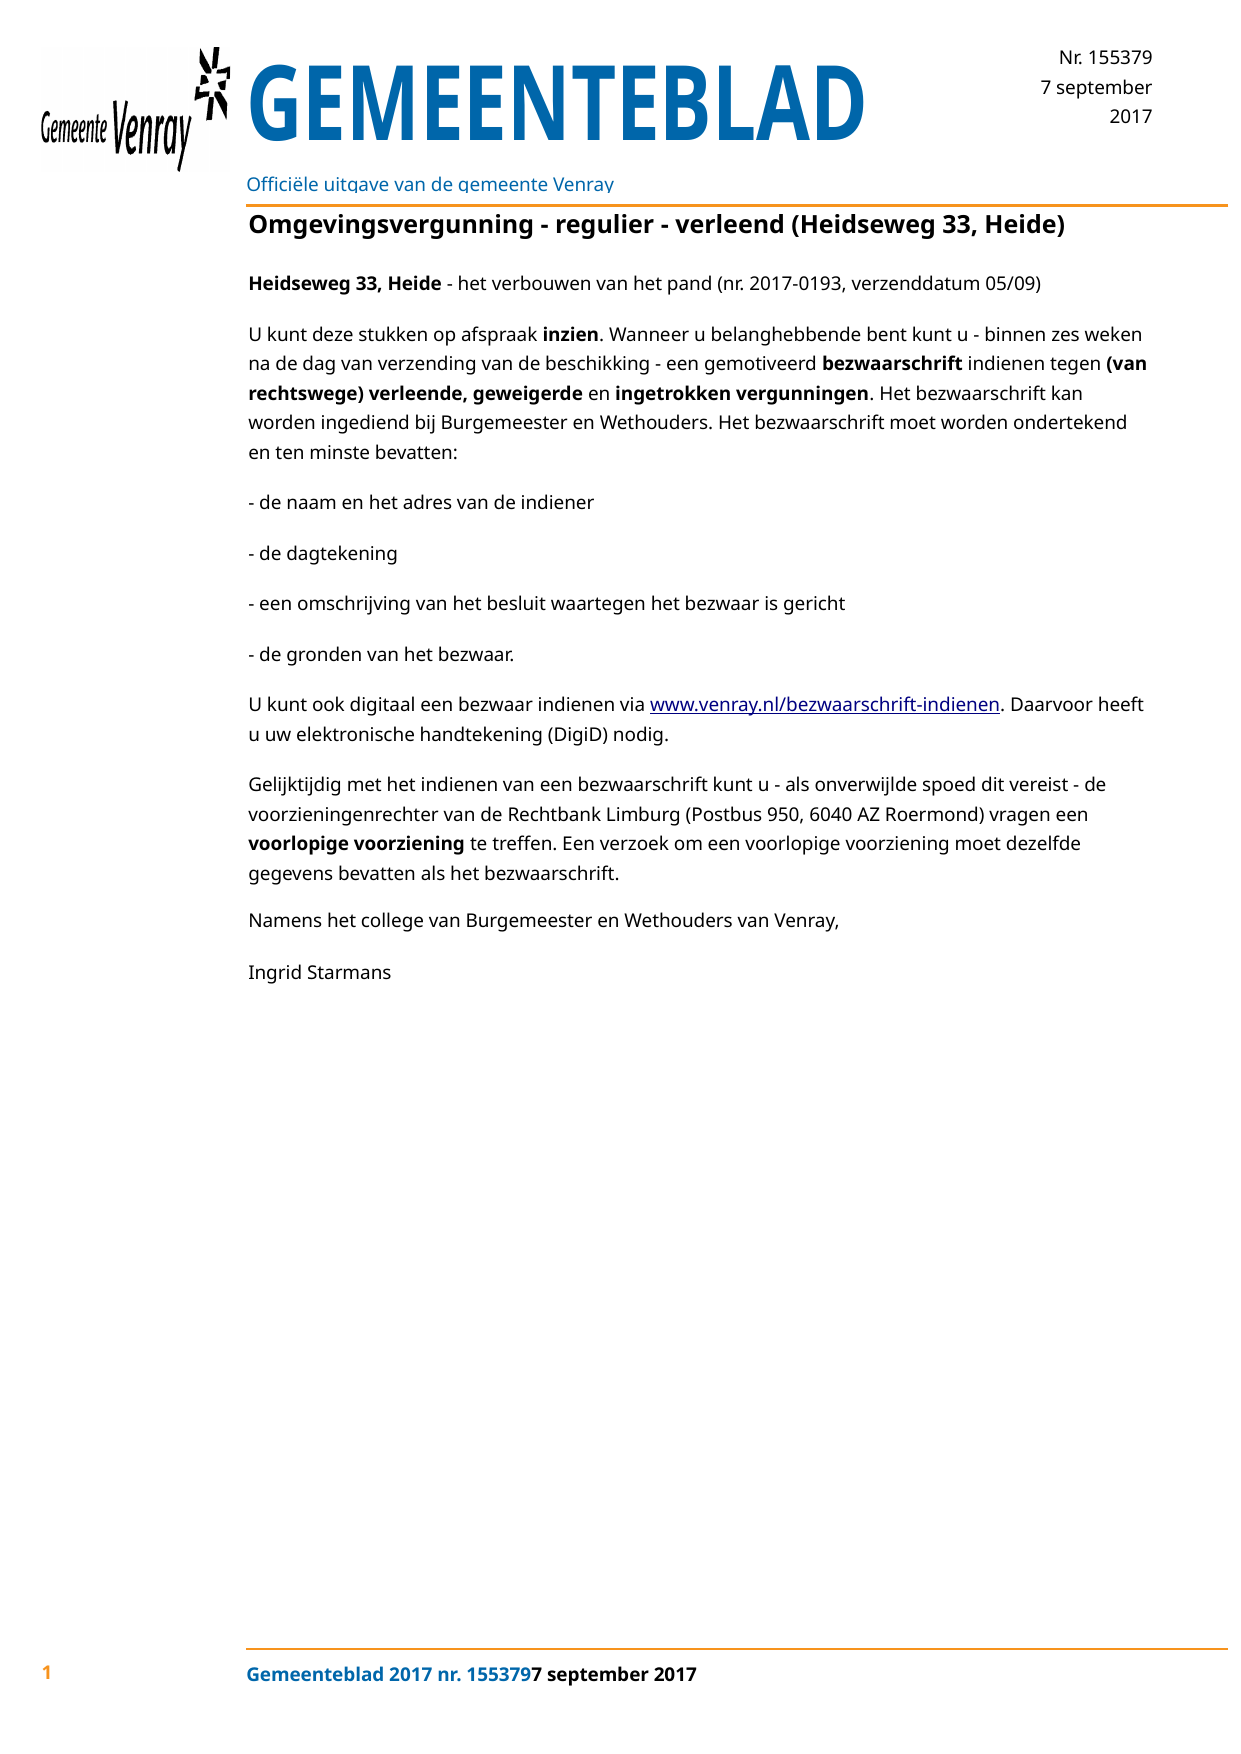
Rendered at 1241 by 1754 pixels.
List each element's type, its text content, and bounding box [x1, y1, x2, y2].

text - een omschrijving van het besluit waartegen het bezwaar is gericht [248, 590, 1152, 616]
text Ingrid Starmans [248, 959, 1152, 985]
text - de dagtekening [248, 540, 1152, 566]
text Gelijktijdig met het indienen van een bezwaarschrift kunt u - als onverwijlde spoed dit vereist - de voorzieningenrechter van de Rechtbank Limburg (Postbus 950, 6040 AZ Roermond) vragen een voorlopige voorziening te treffen. Een verzoek om een voorlopige voorziening moet dezelfde gegevens bevatten als het bezwaarschrift. [248, 771, 1152, 886]
text - de naam en het adres van de indiener [248, 489, 1152, 515]
text Heidseweg 33, Heide - het verbouwen van het pand (nr. 2017-0193, verzenddatum 05/09) [248, 270, 1152, 296]
text Omgevingsvergunning - regulier - verleend (Heidseweg 33, Heide) [248, 207, 1152, 241]
text - de gronden van het bezwaar. [248, 641, 1152, 666]
text Namens het college van Burgemeester en Wethouders van Venray, [248, 908, 1152, 933]
picture [41, 47, 231, 172]
text U kunt deze stukken op afspraak inzien. Wanneer u belanghebbende bent kunt u - binnen zes weken na de dag van verzending van de beschikking - een gemotiveerd bezwaarschrift indienen tegen (van rechtswege) verleende, geweigerde en ingetrokken vergunningen. Het bezwaarschrift kan worden ingediend bij Burgemeester en Wethouders. Het bezwaarschrift moet worden ondertekend en ten minste bevatten: [248, 321, 1152, 465]
text U kunt ook digitaal een bezwaar indienen via www.venray.nl/bezwaarschrift-indienen. Daarvoor heeft u uw elektronische handtekening (DigiD) nodig. [248, 691, 1152, 746]
